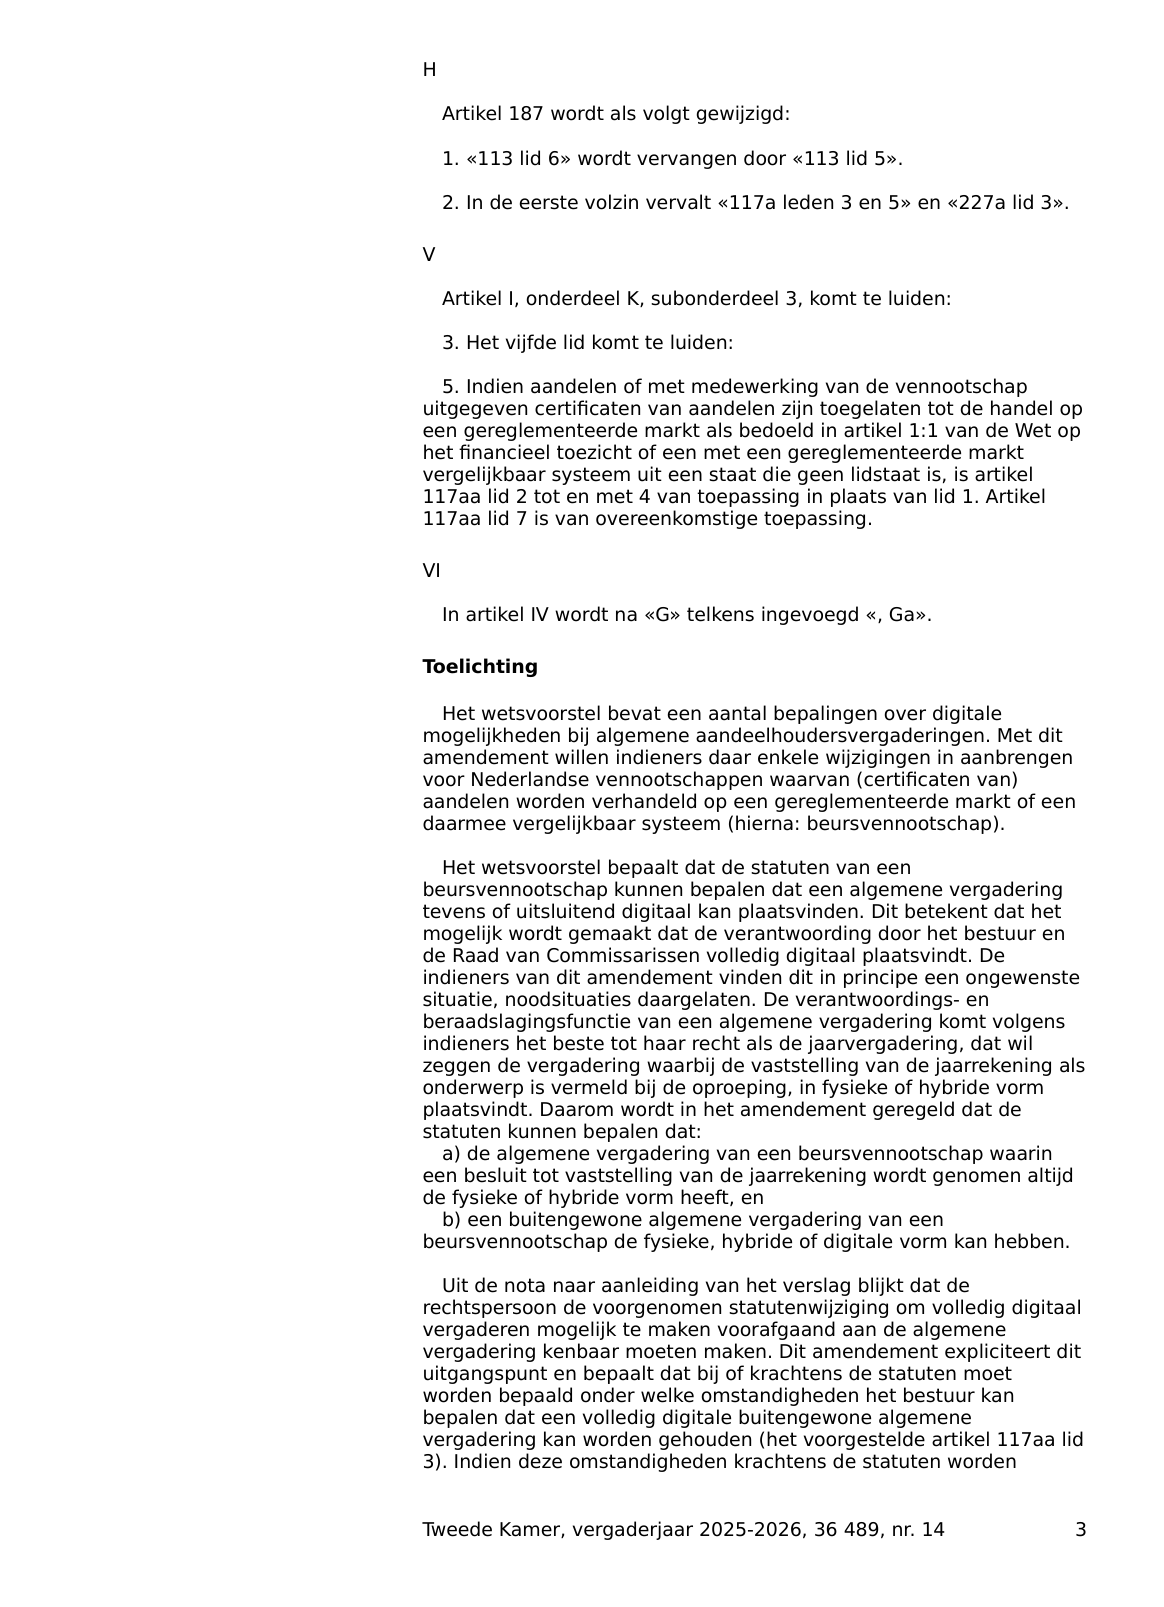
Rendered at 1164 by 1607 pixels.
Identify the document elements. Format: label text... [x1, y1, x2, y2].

text H [422, 59, 1087, 81]
text In artikel IV wordt na «G» telkens ingevoegd «, Ga». [422, 604, 1087, 626]
text 1. «113 lid 6» wordt vervangen door «113 lid 5». [422, 147, 1087, 169]
text Artikel 187 wordt als volgt gewijzigd: [422, 103, 1087, 125]
text b) een buitengewone algemene vergadering van een beursvennootschap de fysieke, hybride of digitale vorm kan hebben. [422, 1209, 1087, 1253]
text a) de algemene vergadering van een beursvennootschap waarin een besluit tot vaststelling van de jaarrekening wordt genomen altijd de fysieke of hybride vorm heeft, en [422, 1143, 1087, 1209]
subtitle VI [422, 560, 1087, 582]
text 5. Indien aandelen of met medewerking van de vennootschap uitgegeven certificaten van aandelen zijn toegelaten tot de handel op een gereglementeerde markt als bedoeld in artikel 1:1 van de Wet op het financieel toezicht of een met een gereglementeerde markt vergelijkbaar systeem uit een staat die geen lidstaat is, is artikel 117aa lid 2 tot en met 4 van toepassing in plaats van lid 1. Artikel 117aa lid 7 is van overeenkomstige toepassing. [422, 376, 1087, 530]
text Het wetsvoorstel bepaalt dat de statuten van een beursvennootschap kunnen bepalen dat een algemene vergadering tevens of uitsluitend digitaal kan plaatsvinden. Dit betekent dat het mogelijk wordt gemaakt dat de verantwoording door het bestuur en de Raad van Commissarissen volledig digitaal plaatsvindt. De indieners van dit amendement vinden dit in principe een ongewenste situatie, noodsituaties daargelaten. De verantwoordings- en beraadslagingsfunctie van een algemene vergadering komt volgens indieners het beste tot haar recht als de jaarvergadering, dat wil zeggen de vergadering waarbij de vaststelling van de jaarrekening als onderwerp is vermeld bij de oproeping, in fysieke of hybride vorm plaatsvindt. Daarom wordt in het amendement geregeld dat de statuten kunnen bepalen dat: [422, 857, 1087, 1143]
text Uit de nota naar aanleiding van het verslag blijkt dat de rechtspersoon de voorgenomen statutenwijziging om volledig digitaal vergaderen mogelijk te maken voorafgaand aan de algemene vergadering kenbaar moeten maken. Dit amendement expliciteert dit uitgangspunt en bepaalt dat bij of krachtens de statuten moet worden bepaald onder welke omstandigheden het bestuur kan bepalen dat een volledig digitale buitengewone algemene vergadering kan worden gehouden (het voorgestelde artikel 117aa lid 3). Indien deze omstandigheden krachtens de statuten worden [422, 1275, 1087, 1473]
text 2. In de eerste volzin vervalt «117a leden 3 en 5» en «227a lid 3». [422, 192, 1087, 213]
subtitle V [422, 243, 1087, 266]
text Het wetsvoorstel bevat een aantal bepalingen over digitale mogelijkheden bij algemene aandeelhoudersvergaderingen. Met dit amendement willen indieners daar enkele wijzigingen in aanbrengen voor Nederlandse vennootschappen waarvan (certificaten van) aandelen worden verhandeld op een gereglementeerde markt of een daarmee vergelijkbaar systeem (hierna: beursvennootschap). [422, 703, 1087, 835]
text Artikel I, onderdeel K, subonderdeel 3, komt te luiden: [422, 288, 1087, 310]
text 3. Het vijfde lid komt te luiden: [422, 332, 1087, 354]
subtitle Toelichting [422, 656, 1087, 678]
